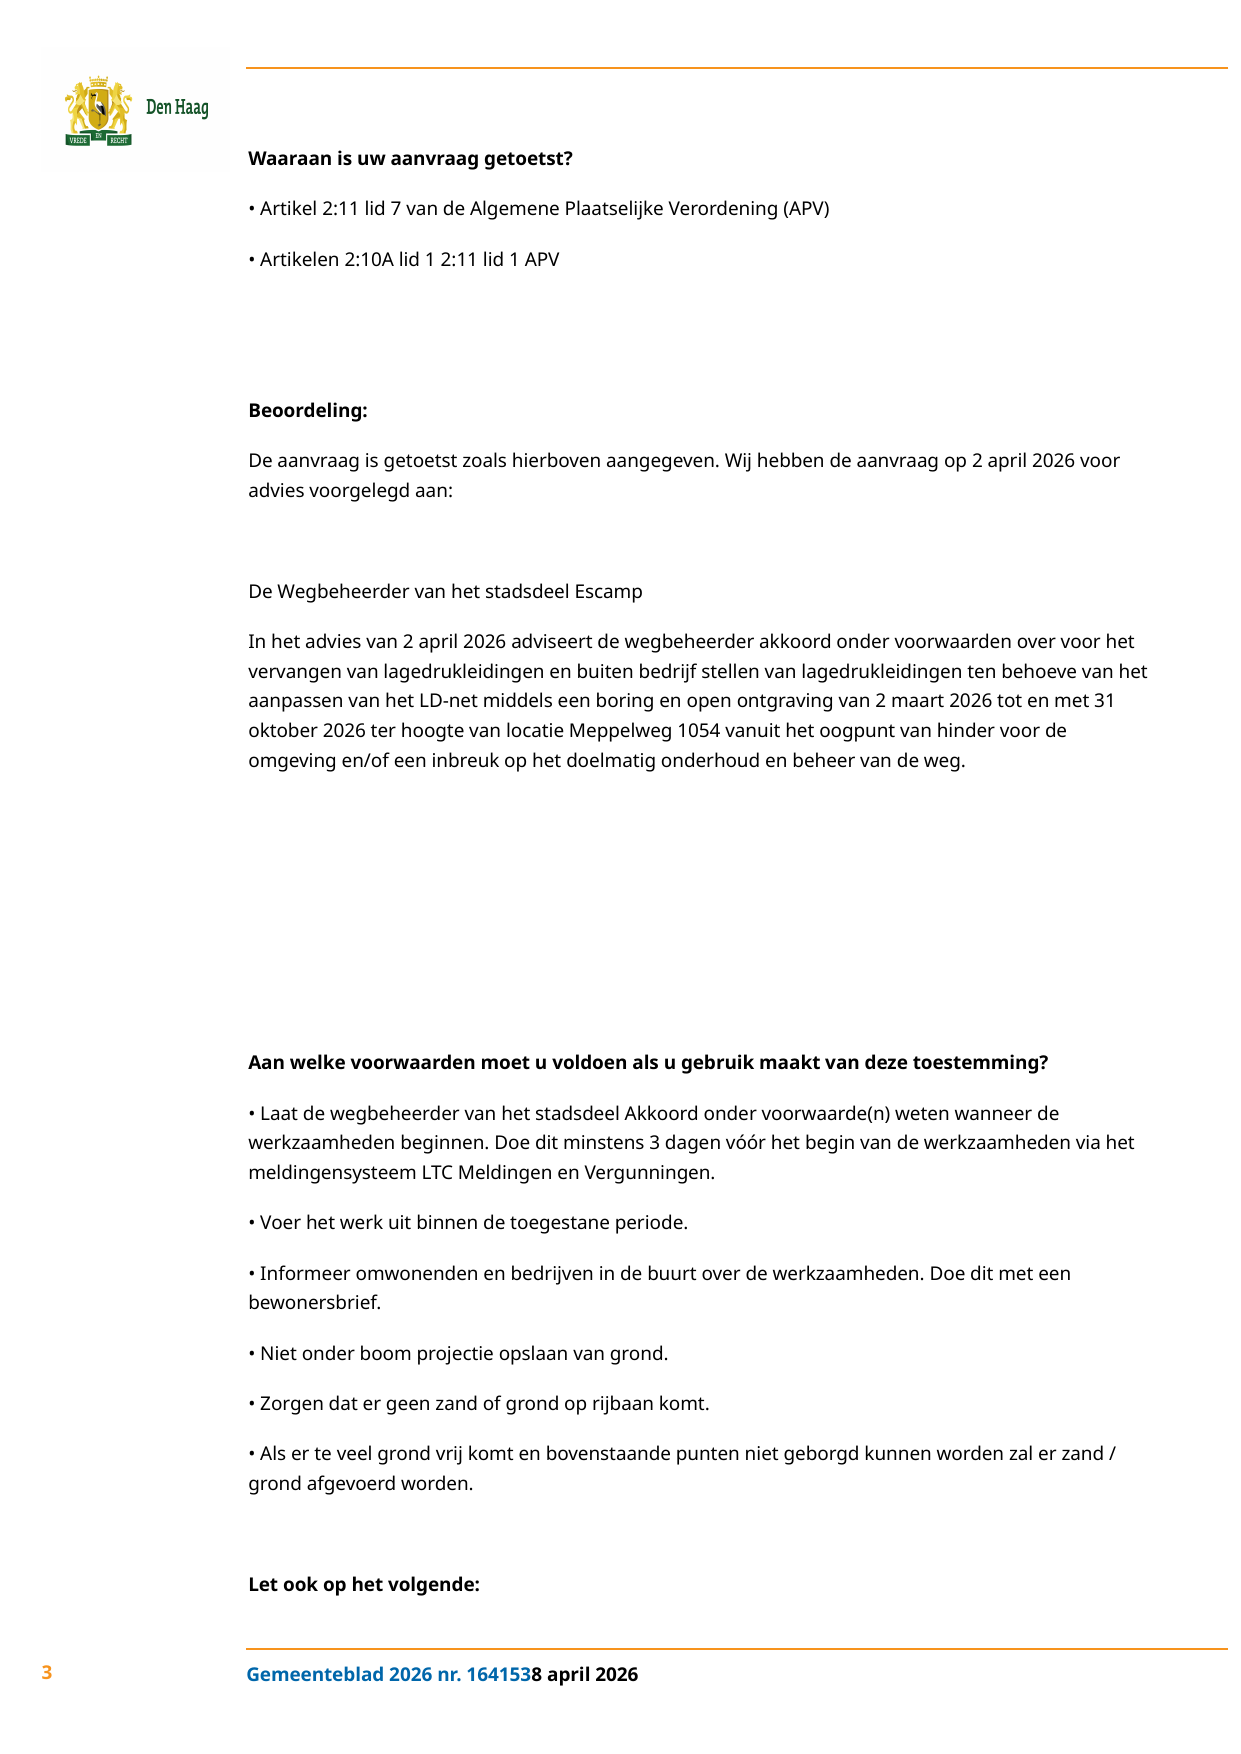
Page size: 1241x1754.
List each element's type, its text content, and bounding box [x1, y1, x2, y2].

text • Informeer omwonenden en bedrijven in de buurt over de werkzaamheden. Doe dit met een bewonersbrief. [248, 1260, 1152, 1315]
text • Artikelen 2:10A lid 1 2:11 lid 1 APV [248, 246, 1152, 272]
text • Voer het werk uit binnen de toegestane periode. [248, 1209, 1152, 1235]
text Waaraan is uw aanvraag getoetst? [248, 145, 1152, 171]
text De aanvraag is getoetst zoals hierboven aangegeven. Wij hebben de aanvraag op 2 april 2026 voor advies voorgelegd aan: [248, 448, 1152, 503]
text De Wegbeheerder van het stadsdeel Escamp [248, 578, 1152, 604]
text In het advies van 2 april 2026 adviseert de wegbeheerder akkoord onder voorwaarden over voor het vervangen van lagedrukleidingen en buiten bedrijf stellen van lagedrukleidingen ten behoeve van het aanpassen van het LD-net middels een boring en open ontgraving van 2 maart 2026 tot en met 31 oktober 2026 ter hoogte van locatie Meppelweg 1054 vanuit het oogpunt van hinder voor de omgeving en/of een inbreuk op het doelmatig onderhoud en beheer van de weg. [248, 628, 1152, 773]
text Let ook op het volgende: [248, 1571, 1152, 1597]
text • Als er te veel grond vrij komt en bovenstaande punten niet geborgd kunnen worden zal er zand / grond afgevoerd worden. [248, 1441, 1152, 1496]
text • Artikel 2:11 lid 7 van de Algemene Plaatselijke Verordening (APV) [248, 196, 1152, 221]
text • Laat de wegbeheerder van het stadsdeel Akkoord onder voorwaarde(n) weten wanneer de werkzaamheden beginnen. Doe dit minstens 3 dagen vóór het begin van de werkzaamheden via het meldingensysteem LTC Meldingen en Vergunningen. [248, 1100, 1152, 1185]
text Beoordeling: [248, 397, 1152, 423]
text • Zorgen dat er geen zand of grond op rijbaan komt. [248, 1390, 1152, 1416]
text Aan welke voorwaarden moet u voldoen als u gebruik maakt van deze toestemming? [248, 1049, 1152, 1075]
picture [41, 47, 231, 172]
text • Niet onder boom projectie opslaan van grond. [248, 1340, 1152, 1366]
